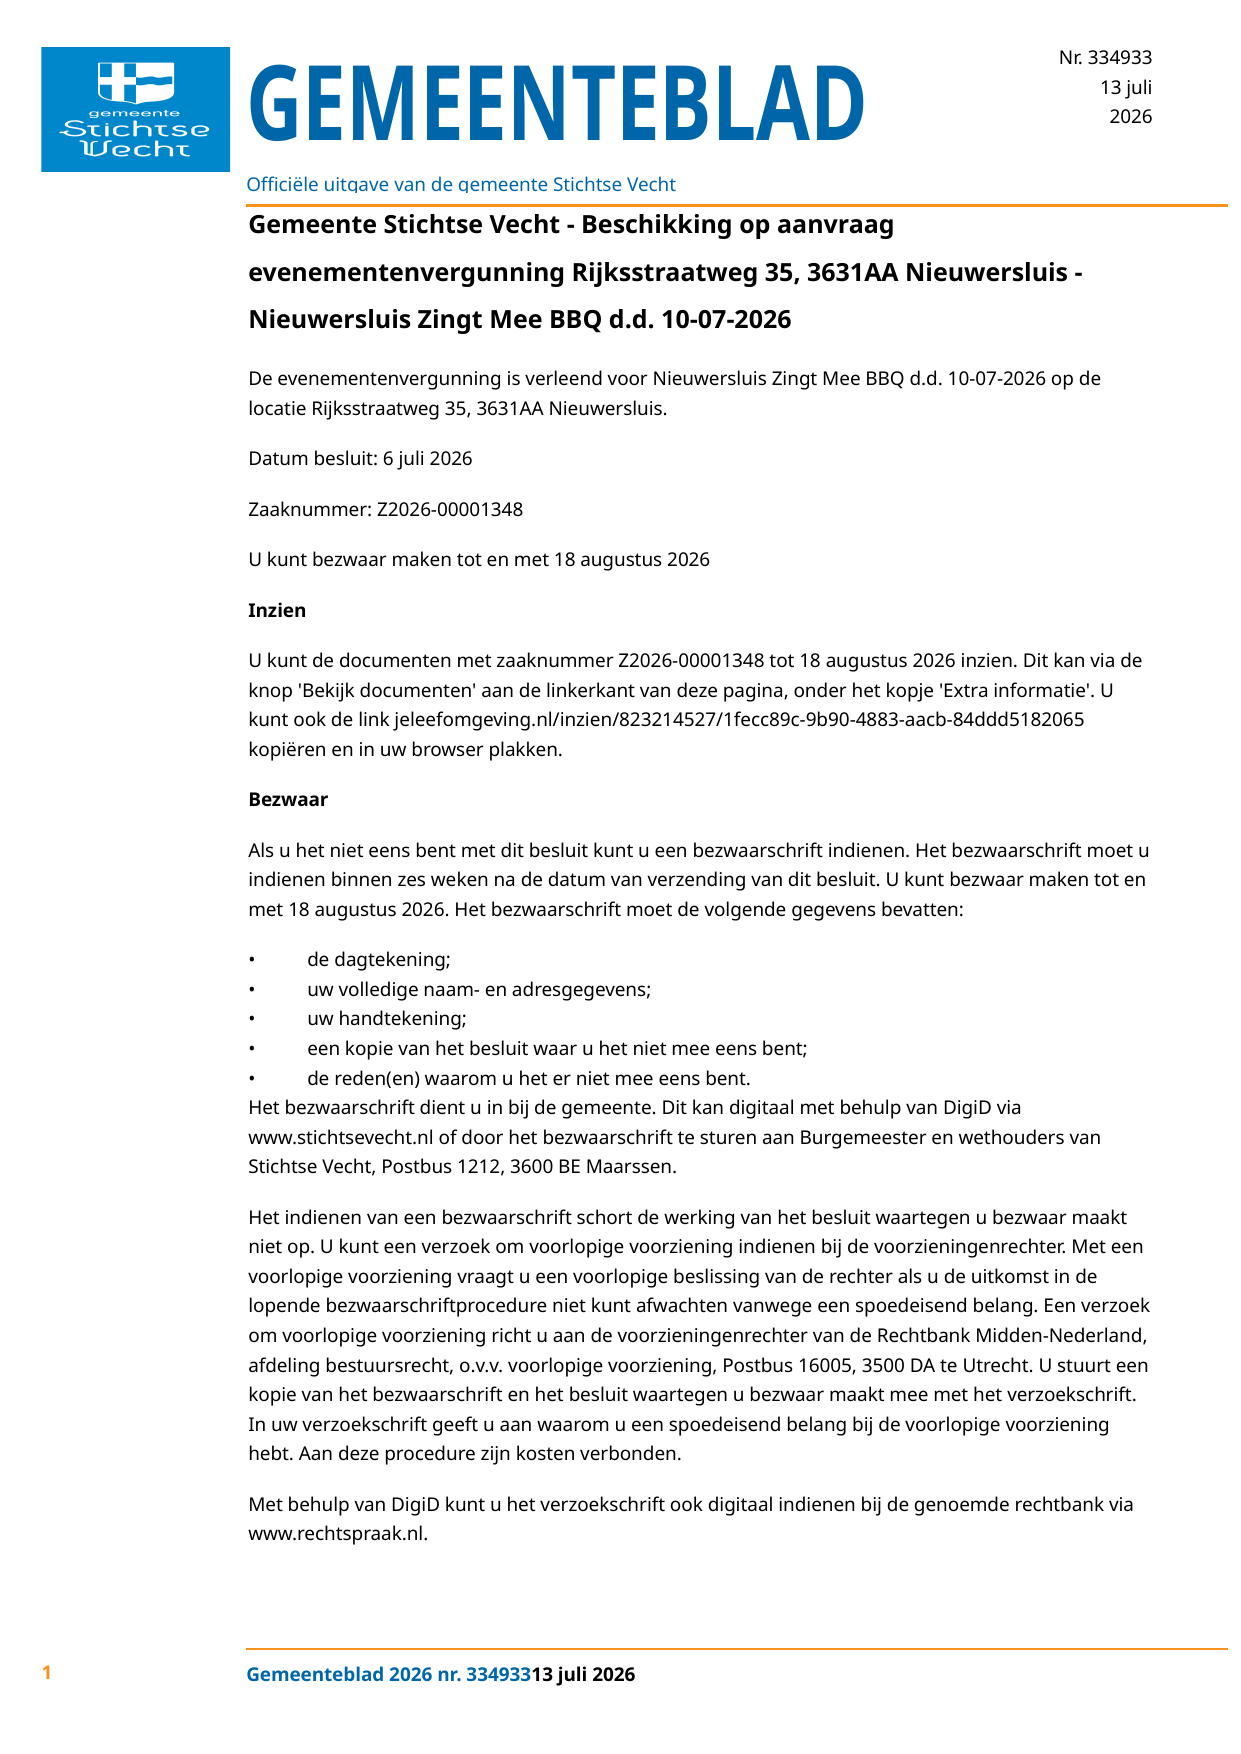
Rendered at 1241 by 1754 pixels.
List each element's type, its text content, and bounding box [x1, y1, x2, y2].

text De evenementenvergunning is verleend voor Nieuwersluis Zingt Mee BBQ d.d. 10-07-2026 op de locatie Rijksstraatweg 35, 3631AA Nieuwersluis. [248, 366, 1152, 421]
text Met behulp van DigiD kunt u het verzoekschrift ook digitaal indienen bij de genoemde rechtbank via www.rechtspraak.nl. [248, 1491, 1152, 1546]
list de dagtekening; [248, 946, 1152, 972]
text Inzien [248, 597, 1152, 622]
list de reden(en) waarom u het er niet mee eens bent. [248, 1065, 1152, 1090]
text U kunt de documenten met zaaknummer Z2026-00001348 tot 18 augustus 2026 inzien. Dit kan via de knop 'Bekijk documenten' aan de linkerkant van deze pagina, onder het kopje 'Extra informatie'. U kunt ook de link jeleefomgeving.nl/inzien/823214527/1fecc89c-9b90-4883-aacb-84ddd5182065 kopiëren en in uw browser plakken. [248, 647, 1152, 762]
picture [99, 63, 135, 101]
picture [137, 63, 174, 103]
text Zaaknummer: Z2026-00001348 [248, 496, 1152, 522]
text Als u het niet eens bent met dit besluit kunt u een bezwaarschrift indienen. Het bezwaarschrift moet u indienen binnen zes weken na de datum van verzending van dit besluit. U kunt bezwaar maken tot en met 18 augustus 2026. Het bezwaarschrift moet de volgende gegevens bevatten: [248, 837, 1152, 922]
list een kopie van het besluit waar u het niet mee eens bent; [248, 1035, 1152, 1061]
list uw handtekening; [248, 1006, 1152, 1031]
text U kunt bezwaar maken tot en met 18 augustus 2026 [248, 546, 1152, 572]
text Het bezwaarschrift dient u in bij de gemeente. Dit kan digitaal met behulp van DigiD via www.stichtsevecht.nl of door het bezwaarschrift te sturen aan Burgemeester en wethouders van Stichtse Vecht, Postbus 1212, 3600 BE Maarssen. [248, 1094, 1152, 1179]
text Datum besluit: 6 juli 2026 [248, 446, 1152, 471]
text Gemeente Stichtse Vecht - Beschikking op aanvraag evenementenvergunning Rijksstraatweg 35, 3631AA Nieuwersluis - Nieuwersluis Zingt Mee BBQ d.d. 10-07-2026 [248, 207, 1152, 336]
text Bezwaar [248, 786, 1152, 812]
text Het indienen van een bezwaarschrift schort de werking van het besluit waartegen u bezwaar maakt niet op. U kunt een verzoek om voorlopige voorziening indienen bij de voorzieningenrechter. Met een voorlopige voorziening vraagt u een voorlopige beslissing van de rechter als u de uitkomst in de lopende bezwaarschriftprocedure niet kunt afwachten vanwege een spoedeisend belang. Een verzoek om voorlopige voorziening richt u aan de voorzieningenrechter van de Rechtbank Midden-Nederland, afdeling bestuursrecht, o.v.v. voorlopige voorziening, Postbus 16005, 3500 DA te Utrecht. U stuurt een kopie van het bezwaarschrift en het besluit waartegen u bezwaar maakt mee met het verzoekschrift. In uw verzoekschrift geeft u aan waarom u een spoedeisend belang bij de voorlopige voorziening hebt. Aan deze procedure zijn kosten verbonden. [248, 1204, 1152, 1466]
list uw volledige naam- en adresgegevens; [248, 976, 1152, 1002]
